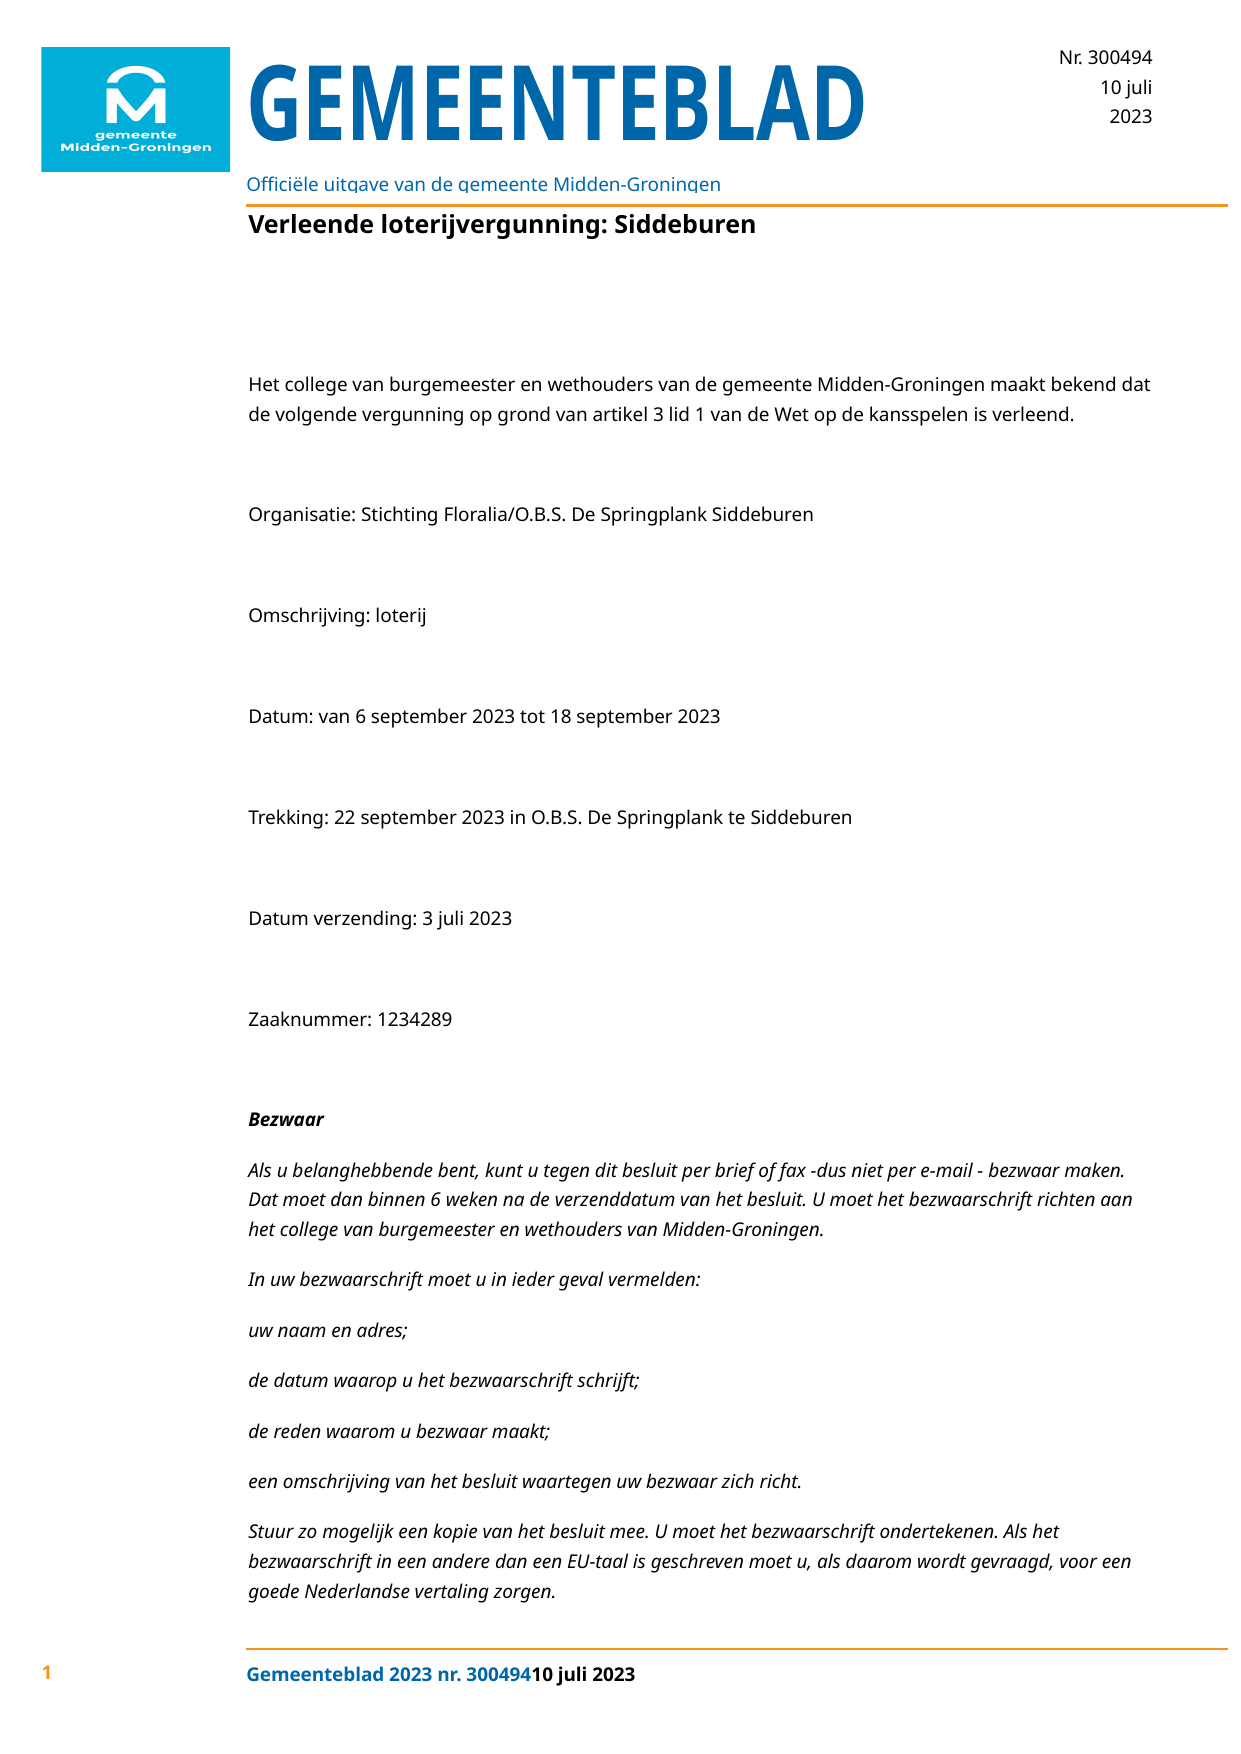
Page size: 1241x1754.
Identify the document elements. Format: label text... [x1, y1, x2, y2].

text In uw bezwaarschrift moet u in ieder geval vermelden: [248, 1267, 1152, 1292]
picture [108, 66, 164, 82]
text Bezwaar [248, 1107, 1152, 1132]
text Stuur zo mogelijk een kopie van het besluit mee. U moet het bezwaarschrift ondertekenen. Als het bezwaarschrift in een andere dan een EU-taal is geschreven moet u, als daarom wordt gevraagd, voor een goede Nederlandse vertaling zorgen. [248, 1519, 1152, 1603]
text Het college van burgemeester en wethouders van de gemeente Midden-Groningen maakt bekend dat de volgende vergunning op grond van artikel 3 lid 1 van de Wet op de kansspelen is verleend. [248, 371, 1152, 426]
text Zaaknummer: 1234289 [248, 1006, 1152, 1031]
picture [184, 146, 190, 153]
text Verleende loterijvergunning: Siddeburen [248, 207, 1152, 241]
picture [107, 89, 165, 122]
text Datum: van 6 september 2023 tot 18 september 2023 [248, 703, 1152, 729]
text de reden waarom u bezwaar maakt; [248, 1418, 1152, 1443]
text Organisatie: Stichting Floralia/O.B.S. De Springplank Siddeburen [248, 502, 1152, 527]
text uw naam en adres; [248, 1317, 1152, 1343]
text Omschrijving: loterij [248, 602, 1152, 628]
text de datum waarop u het bezwaarschrift schrijft; [248, 1367, 1152, 1393]
text Datum verzending: 3 juli 2023 [248, 905, 1152, 931]
text Trekking: 22 september 2023 in O.B.S. De Springplank te Siddeburen [248, 804, 1152, 830]
text Als u belanghebbende bent, kunt u tegen dit besluit per brief of fax -dus niet per e-mail - bezwaar maken. Dat moet dan binnen 6 weken na de verzenddatum van het besluit. U moet het bezwaarschrift richten aan het college van burgemeester en wethouders van Midden-Groningen. [248, 1157, 1152, 1242]
text een omschrijving van het besluit waartegen uw bezwaar zich richt. [248, 1468, 1152, 1494]
